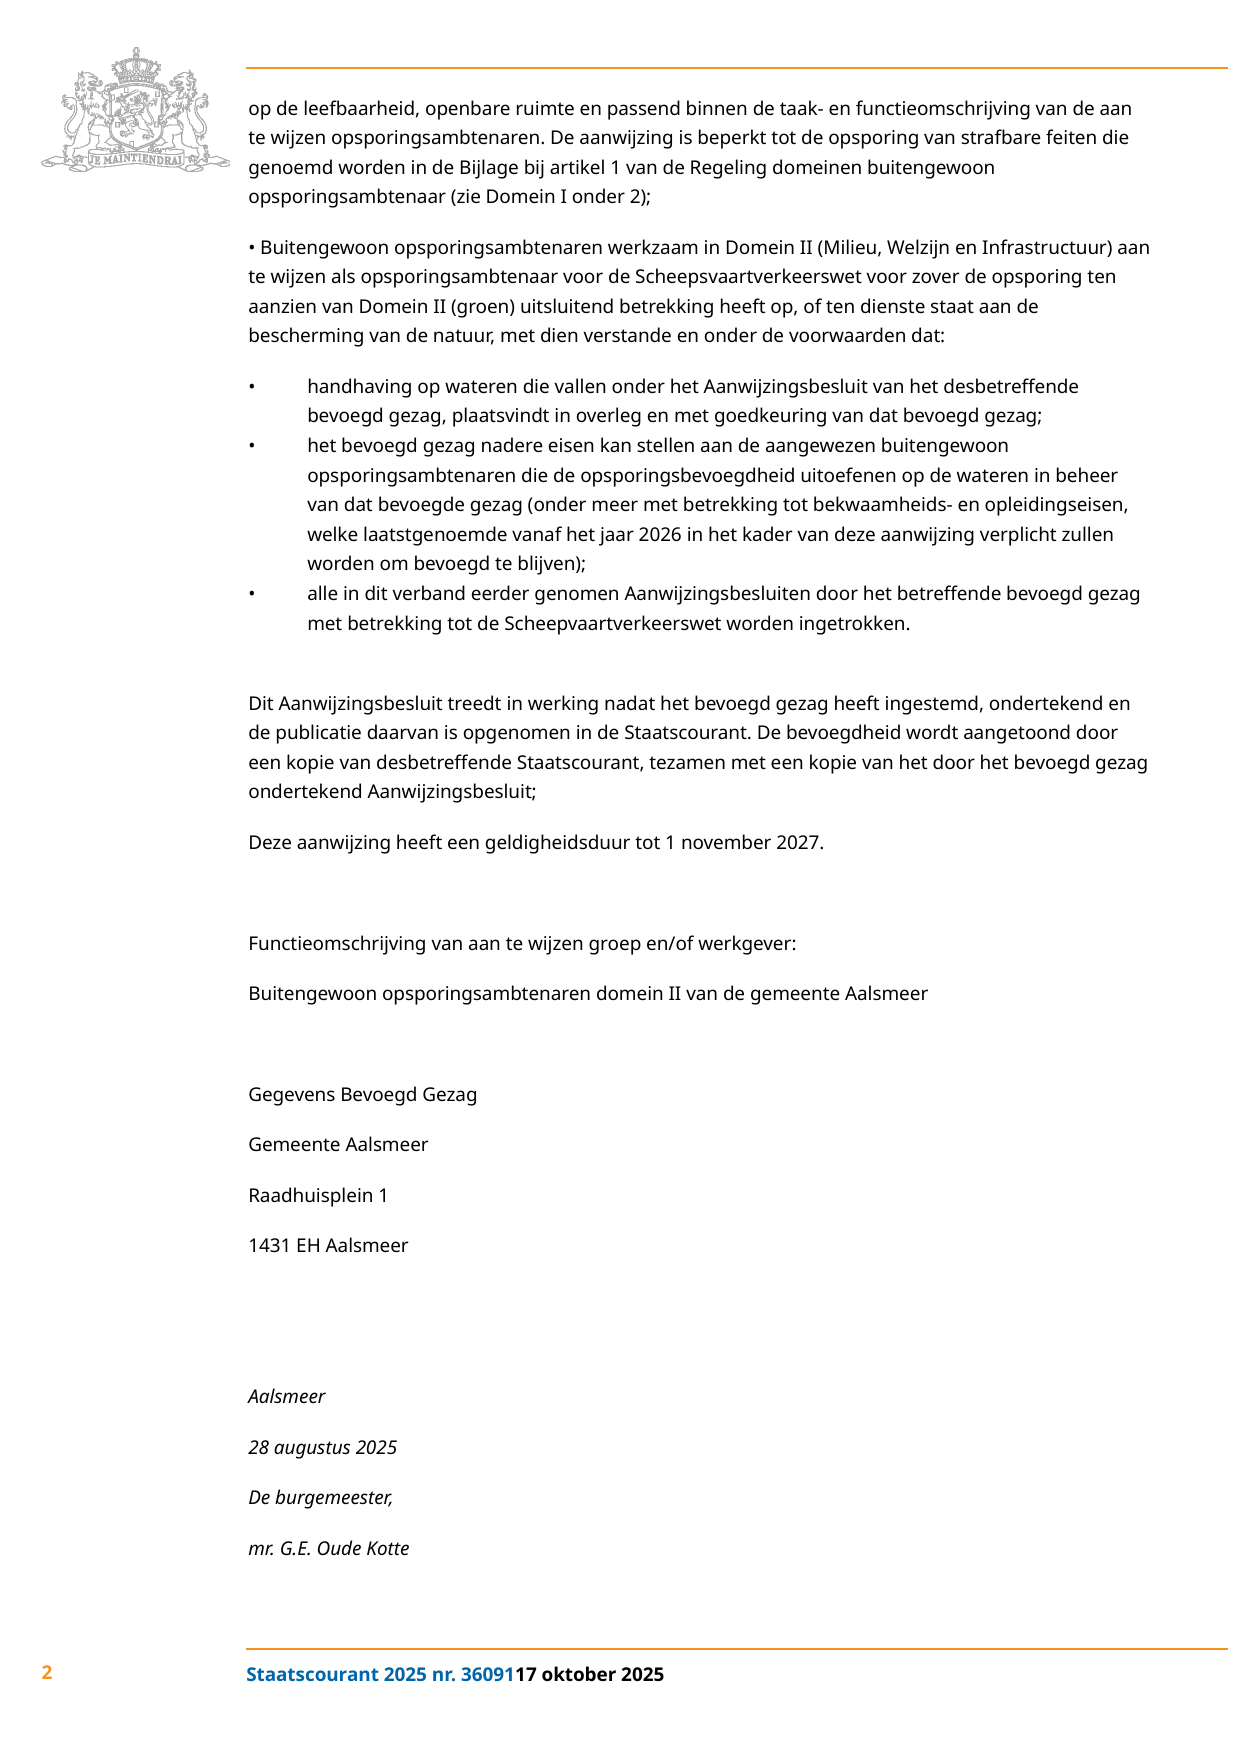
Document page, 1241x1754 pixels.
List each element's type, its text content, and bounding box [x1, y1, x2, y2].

text Gegevens Bevoegd Gezag [248, 1081, 1152, 1107]
picture [41, 47, 231, 172]
text Gemeente Aalsmeer [248, 1131, 1152, 1157]
text Dit Aanwijzingsbesluit treedt in werking nadat het bevoegd gezag heeft ingestemd, ondertekend en de publicatie daarvan is opgenomen in de Staatscourant. De bevoegdheid wordt aangetoond door een kopie van desbetreffende Staatscourant, tezamen met een kopie van het door het bevoegd gezag ondertekend Aanwijzingsbesluit; [248, 690, 1152, 804]
text De burgemeester, [248, 1484, 1152, 1510]
text Buitengewoon opsporingsambtenaren domein II van de gemeente Aalsmeer [248, 980, 1152, 1006]
list handhaving op wateren die vallen onder het Aanwijzingsbesluit van het desbetreffende bevoegd gezag, plaatsvindt in overleg en met goedkeuring van dat bevoegd gezag; [248, 373, 1152, 428]
text op de leefbaarheid, openbare ruimte en passend binnen de taak- en functieomschrijving van de aan te wijzen opsporingsambtenaren. De aanwijzing is beperkt tot de opsporing van strafbare feiten die genoemd worden in de Bijlage bij artikel 1 van de Regeling domeinen buitengewoon opsporingsambtenaar (zie Domein I onder 2); [248, 95, 1152, 209]
text Deze aanwijzing heeft een geldigheidsduur tot 1 november 2027. [248, 829, 1152, 855]
list het bevoegd gezag nadere eisen kan stellen aan de aangewezen buitengewoon opsporingsambtenaren die de opsporingsbevoegdheid uitoefenen op de wateren in beheer van dat bevoegde gezag (onder meer met betrekking tot bekwaamheids- en opleidingseisen, welke laatstgenoemde vanaf het jaar 2026 in het kader van deze aanwijzing verplicht zullen worden om bevoegd te blijven); [248, 432, 1152, 576]
text 28 augustus 2025 [248, 1434, 1152, 1460]
text Aalsmeer [248, 1383, 1152, 1409]
text • Buitengewoon opsporingsambtenaren werkzaam in Domein II (Milieu, Welzijn en Infrastructuur) aan te wijzen als opsporingsambtenaar voor de Scheepsvaartverkeerswet voor zover de opsporing ten aanzien van Domein II (groen) uitsluitend betrekking heeft op, of ten dienste staat aan de bescherming van de natuur, met dien verstande en onder de voorwaarden dat: [248, 234, 1152, 348]
text mr. G.E. Oude Kotte [248, 1535, 1152, 1561]
text 1431 EH Aalsmeer [248, 1232, 1152, 1258]
text Raadhuisplein 1 [248, 1182, 1152, 1208]
list alle in dit verband eerder genomen Aanwijzingsbesluiten door het betreffende bevoegd gezag met betrekking tot de Scheepvaartverkeerswet worden ingetrokken. [248, 580, 1152, 636]
text Functieomschrijving van aan te wijzen groep en/of werkgever: [248, 930, 1152, 956]
